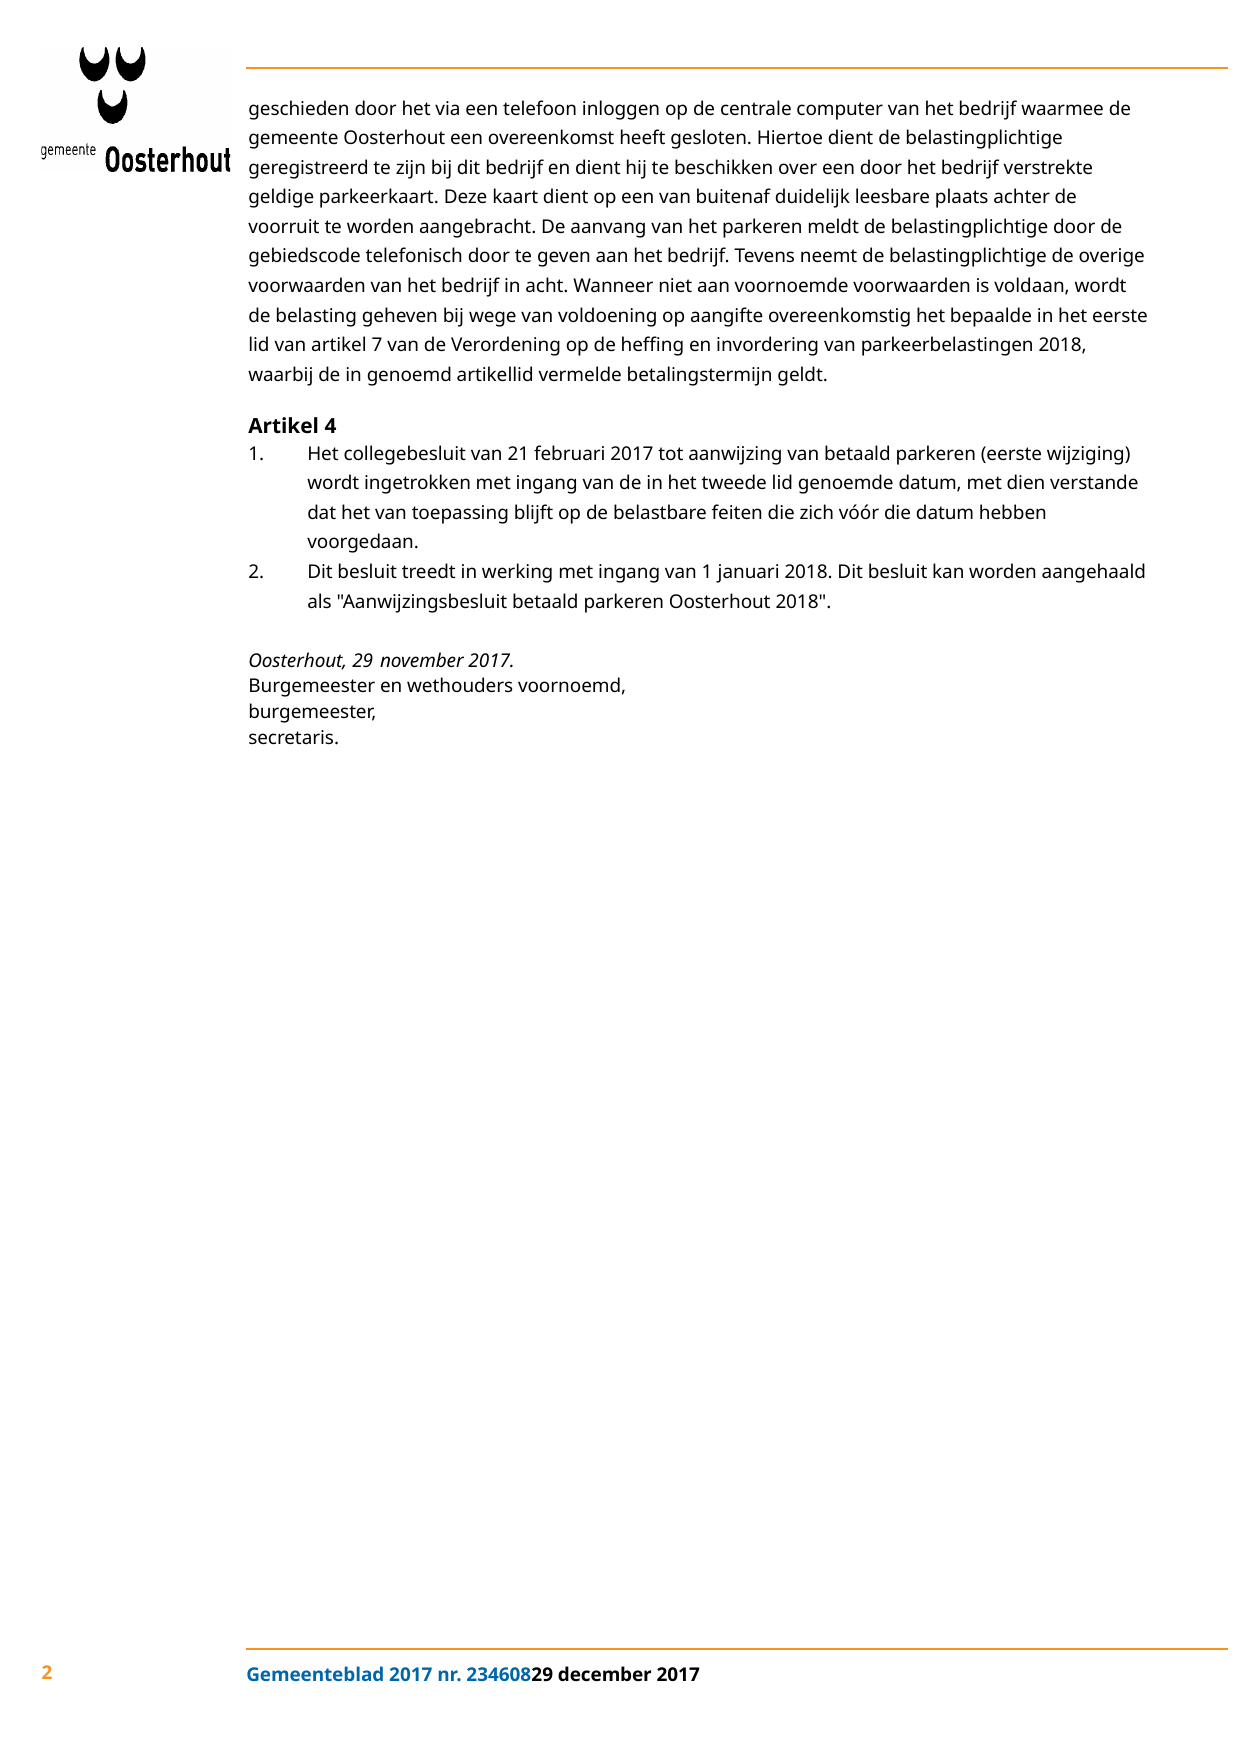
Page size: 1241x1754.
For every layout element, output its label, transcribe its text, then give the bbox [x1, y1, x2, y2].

list Dit besluit treedt in werking met ingang van 1 januari 2018. Dit besluit kan worden aangehaald als "Aanwijzingsbesluit betaald parkeren Oosterhout 2018". [248, 558, 1152, 613]
picture [41, 47, 231, 172]
text burgemeester, [248, 698, 1152, 724]
text secretaris. [248, 724, 1152, 750]
text Artikel 4 [248, 411, 1152, 440]
text Burgemeester en wethouders voornoemd, [248, 673, 1152, 698]
list Het collegebesluit van 21 februari 2017 tot aanwijzing van betaald parkeren (eerste wijziging) wordt ingetrokken met ingang van de in het tweede lid genoemde datum, met dien verstande dat het van toepassing blijft op de belastbare feiten die zich vóór die datum hebben voorgedaan. [248, 440, 1152, 554]
text Oosterhout, 29 november 2017. [248, 647, 1152, 673]
text geschieden door het via een telefoon inloggen op de centrale computer van het bedrijf waarmee de gemeente Oosterhout een overeenkomst heeft gesloten. Hiertoe dient de belastingplichtige geregistreerd te zijn bij dit bedrijf en dient hij te beschikken over een door het bedrijf verstrekte geldige parkeerkaart. Deze kaart dient op een van buitenaf duidelijk leesbare plaats achter de voorruit te worden aangebracht. De aanvang van het parkeren meldt de belastingplichtige door de gebiedscode telefonisch door te geven aan het bedrijf. Tevens neemt de belastingplichtige de overige voorwaarden van het bedrijf in acht. Wanneer niet aan voornoemde voorwaarden is voldaan, wordt de belasting geheven bij wege van voldoening op aangifte overeenkomstig het bepaalde in het eerste lid van artikel 7 van de Verordening op de heffing en invordering van parkeerbelastingen 2018, waarbij de in genoemd artikellid vermelde betalingstermijn geldt. [248, 95, 1152, 387]
